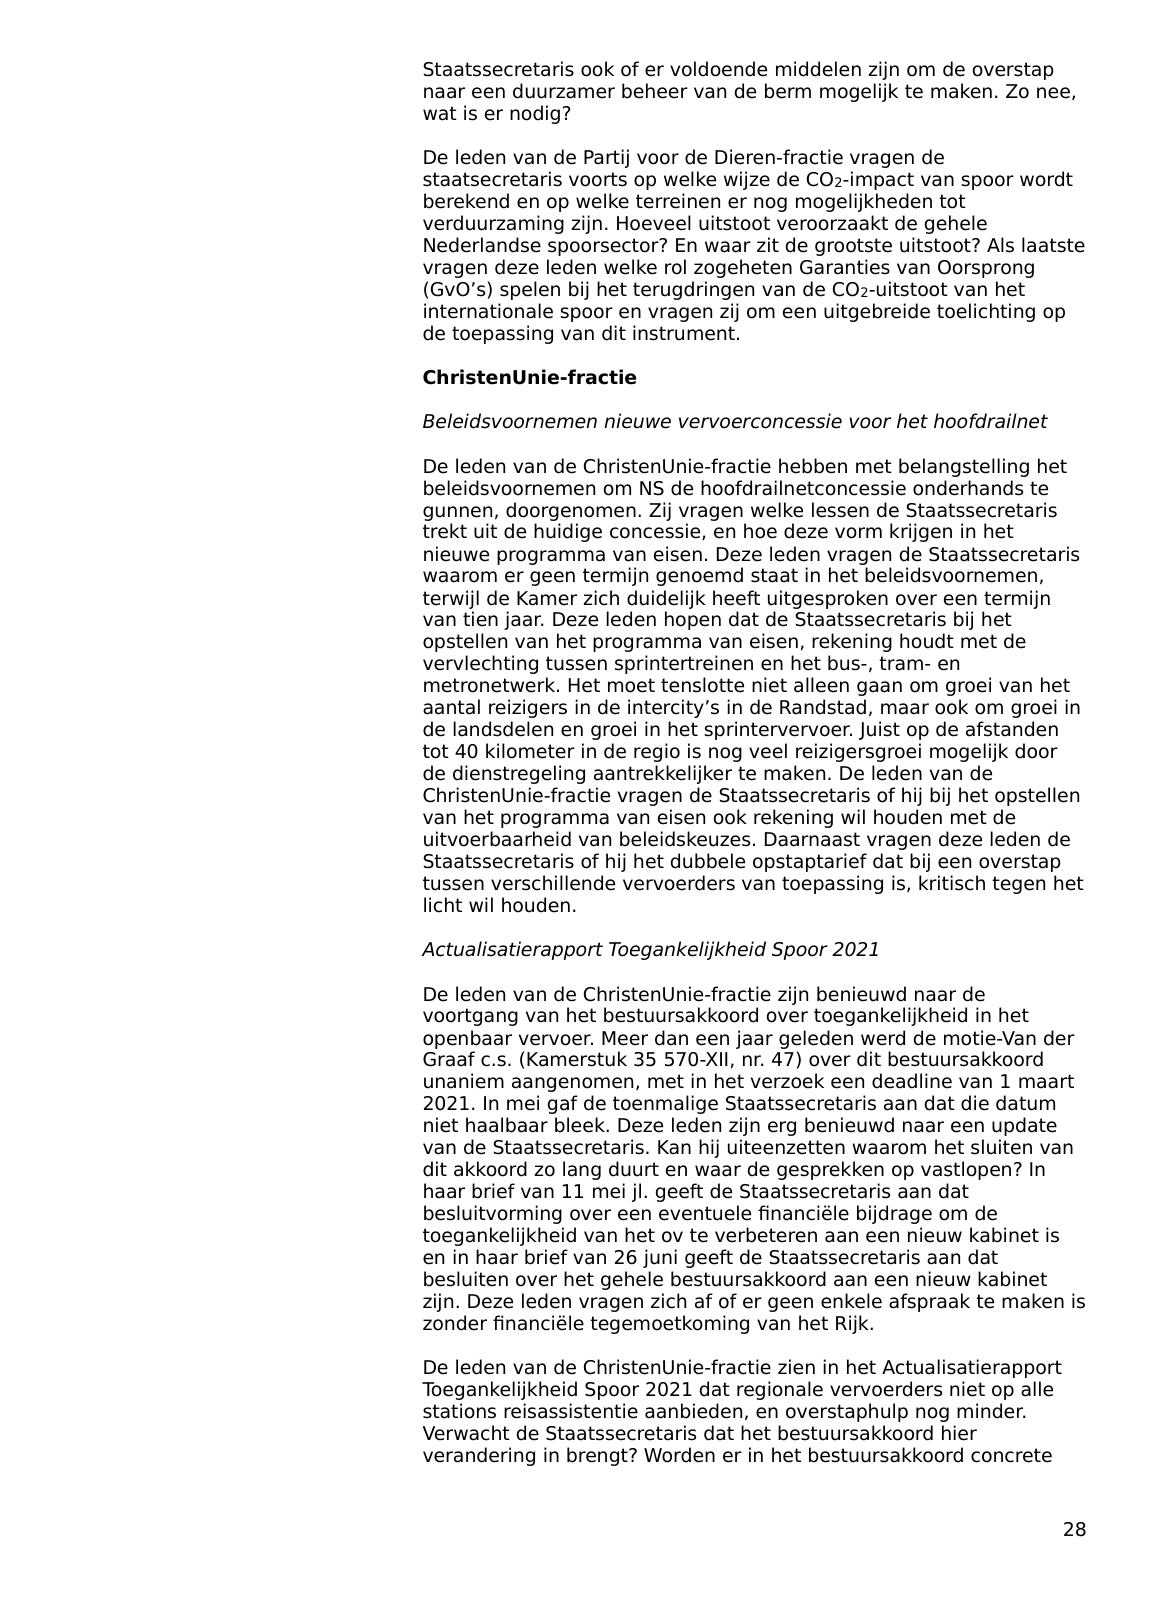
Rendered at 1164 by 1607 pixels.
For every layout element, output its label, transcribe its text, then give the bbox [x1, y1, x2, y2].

text Staatssecretaris ook of er voldoende middelen zijn om de overstap naar een duurzamer beheer van de berm mogelijk te maken. Zo nee, wat is er nodig? [422, 59, 1087, 125]
subtitle ChristenUnie-fractie [422, 367, 1087, 389]
text De leden van de ChristenUnie-fractie zien in het Actualisatierapport Toegankelijkheid Spoor 2021 dat regionale vervoerders niet op alle stations reisassistentie aanbieden, en overstaphulp nog minder. Verwacht de Staatssecretaris dat het bestuursakkoord hier verandering in brengt? Worden er in het bestuursakkoord concrete [422, 1357, 1087, 1467]
subtitle Beleidsvoornemen nieuwe vervoerconcessie voor het hoofdrailnet [422, 411, 1087, 433]
text De leden van de Partij voor de Dieren-fractie vragen de staatsecretaris voorts op welke wijze de CO2-impact van spoor wordt berekend en op welke terreinen er nog mogelijkheden tot verduurzaming zijn. Hoeveel uitstoot veroorzaakt de gehele Nederlandse spoorsector? En waar zit de grootste uitstoot? Als laatste vragen deze leden welke rol zogeheten Garanties van Oorsprong (GvO’s) spelen bij het terugdringen van de CO2-uitstoot van het internationale spoor en vragen zij om een uitgebreide toelichting op de toepassing van dit instrument. [422, 147, 1087, 345]
text De leden van de ChristenUnie-fractie zijn benieuwd naar de voortgang van het bestuursakkoord over toegankelijkheid in het openbaar vervoer. Meer dan een jaar geleden werd de motie-Van der Graaf c.s. (Kamerstuk 35 570-XII, nr. 47) over dit bestuursakkoord unaniem aangenomen, met in het verzoek een deadline van 1 maart 2021. In mei gaf de toenmalige Staatssecretaris aan dat die datum niet haalbaar bleek. Deze leden zijn erg benieuwd naar een update van de Staatssecretaris. Kan hij uiteenzetten waarom het sluiten van dit akkoord zo lang duurt en waar de gesprekken op vastlopen? In haar brief van 11 mei jl. geeft de Staatssecretaris aan dat besluitvorming over een eventuele financiële bijdrage om de toegankelijkheid van het ov te verbeteren aan een nieuw kabinet is en in haar brief van 26 juni geeft de Staatssecretaris aan dat besluiten over het gehele bestuursakkoord aan een nieuw kabinet zijn. Deze leden vragen zich af of er geen enkele afspraak te maken is zonder financiële tegemoetkoming van het Rijk. [422, 983, 1087, 1335]
subtitle Actualisatierapport Toegankelijkheid Spoor 2021 [422, 939, 1087, 961]
text De leden van de ChristenUnie-fractie hebben met belangstelling het beleidsvoornemen om NS de hoofdrailnetconcessie onderhands te gunnen, doorgenomen. Zij vragen welke lessen de Staatssecretaris trekt uit de huidige concessie, en hoe deze vorm krijgen in het nieuwe programma van eisen. Deze leden vragen de Staatssecretaris waarom er geen termijn genoemd staat in het beleidsvoornemen, terwijl de Kamer zich duidelijk heeft uitgesproken over een termijn van tien jaar. Deze leden hopen dat de Staatssecretaris bij het opstellen van het programma van eisen, rekening houdt met de vervlechting tussen sprintertreinen en het bus-, tram- en metronetwerk. Het moet tenslotte niet alleen gaan om groei van het aantal reizigers in de intercity’s in de Randstad, maar ook om groei in de landsdelen en groei in het sprintervervoer. Juist op de afstanden tot 40 kilometer in de regio is nog veel reizigersgroei mogelijk door de dienstregeling aantrekkelijker te maken. De leden van de ChristenUnie-fractie vragen de Staatssecretaris of hij bij het opstellen van het programma van eisen ook rekening wil houden met de uitvoerbaarheid van beleidskeuzes. Daarnaast vragen deze leden de Staatssecretaris of hij het dubbele opstaptarief dat bij een overstap tussen verschillende vervoerders van toepassing is, kritisch tegen het licht wil houden. [422, 456, 1087, 917]
